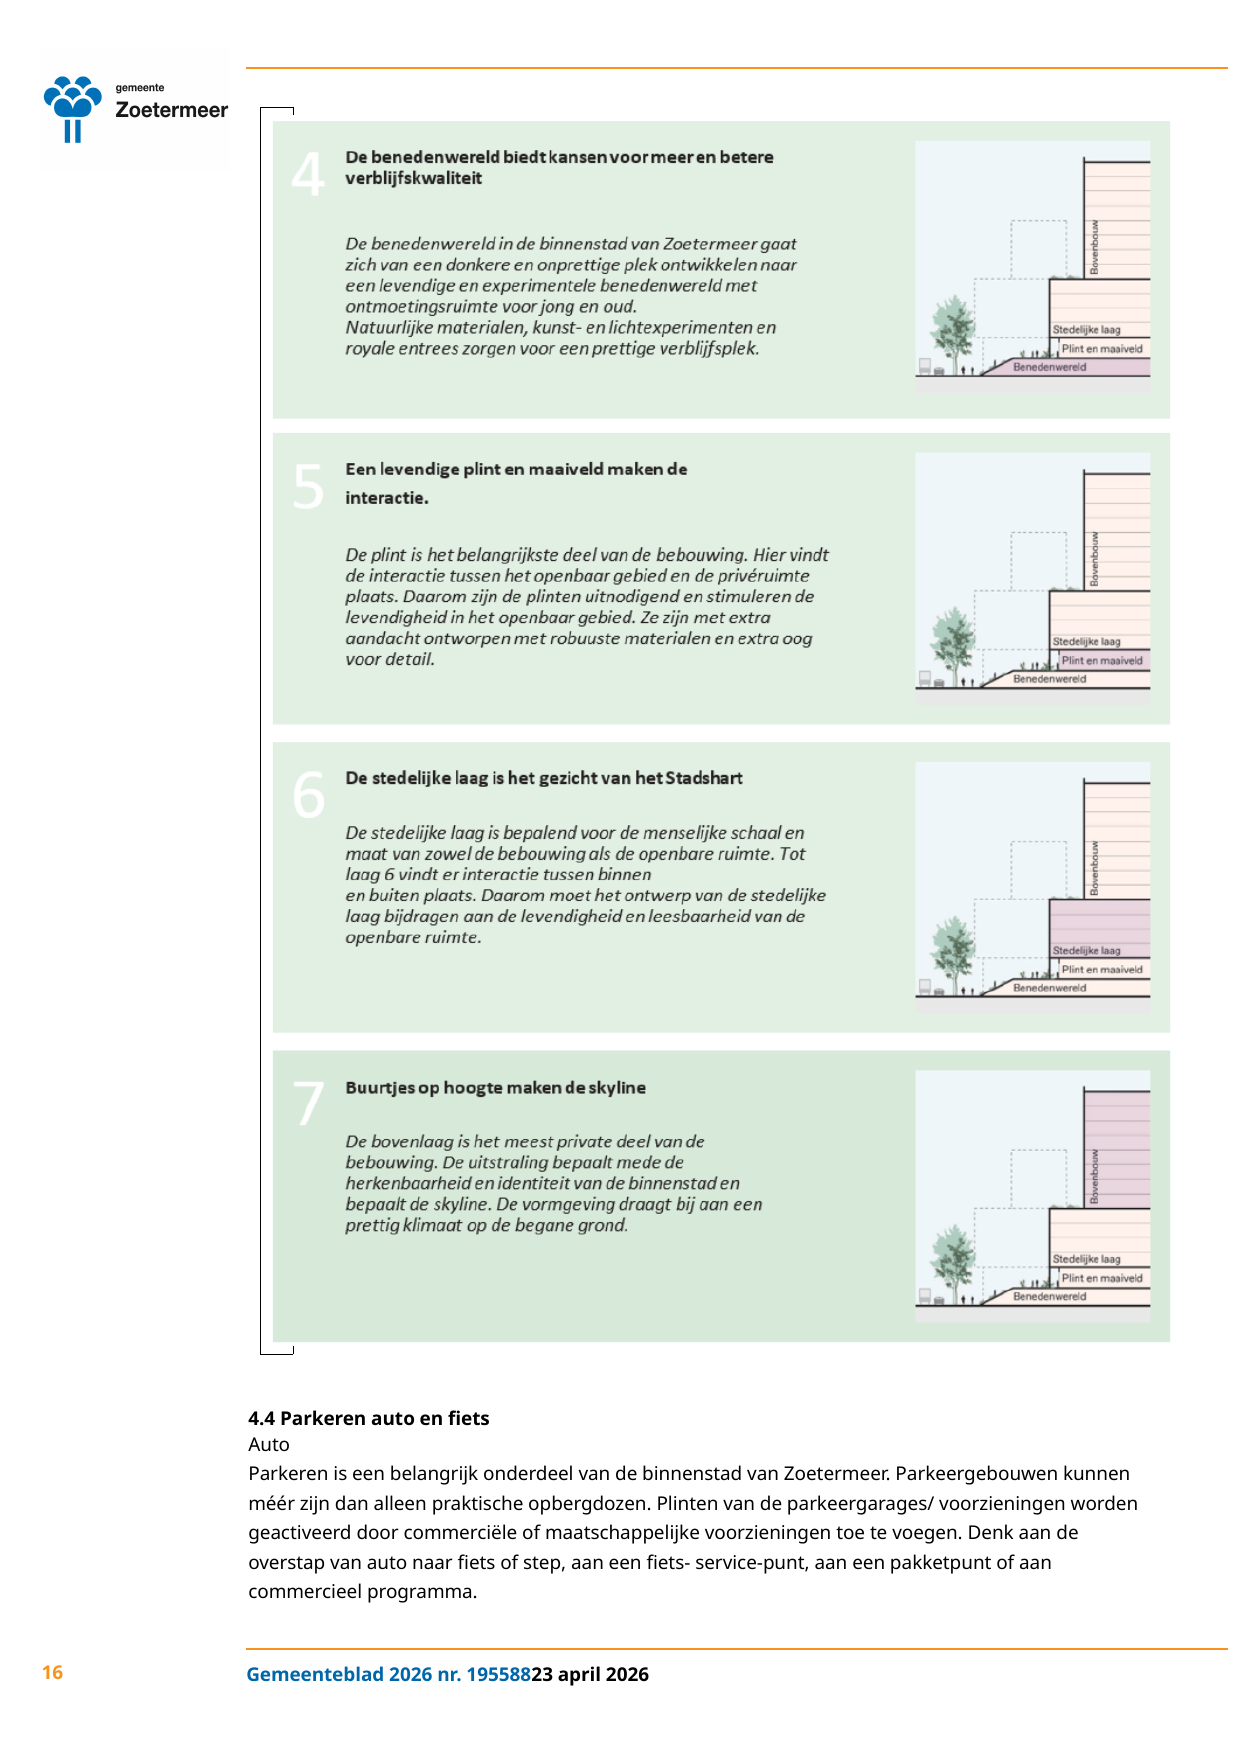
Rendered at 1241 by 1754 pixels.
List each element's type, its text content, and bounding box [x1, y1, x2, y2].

text Parkeren is een belangrijk onderdeel van de binnenstad van Zoetermeer. Parkeergebouwen kunnen méér zijn dan alleen praktische opbergdozen. Plinten van de parkeergarages/ voorzieningen worden geactiveerd door commerciële of maatschappelijke voorzieningen toe te voegen. Denk aan de overstap van auto naar fiets of step, aan een fiets- service-punt, aan een pakketpunt of aan commercieel programma. [248, 1460, 1152, 1604]
text 4.4 Parkeren auto en fiets [248, 1405, 1152, 1431]
picture [41, 47, 231, 172]
picture [268, 115, 1173, 1346]
text Auto [248, 1431, 1152, 1457]
